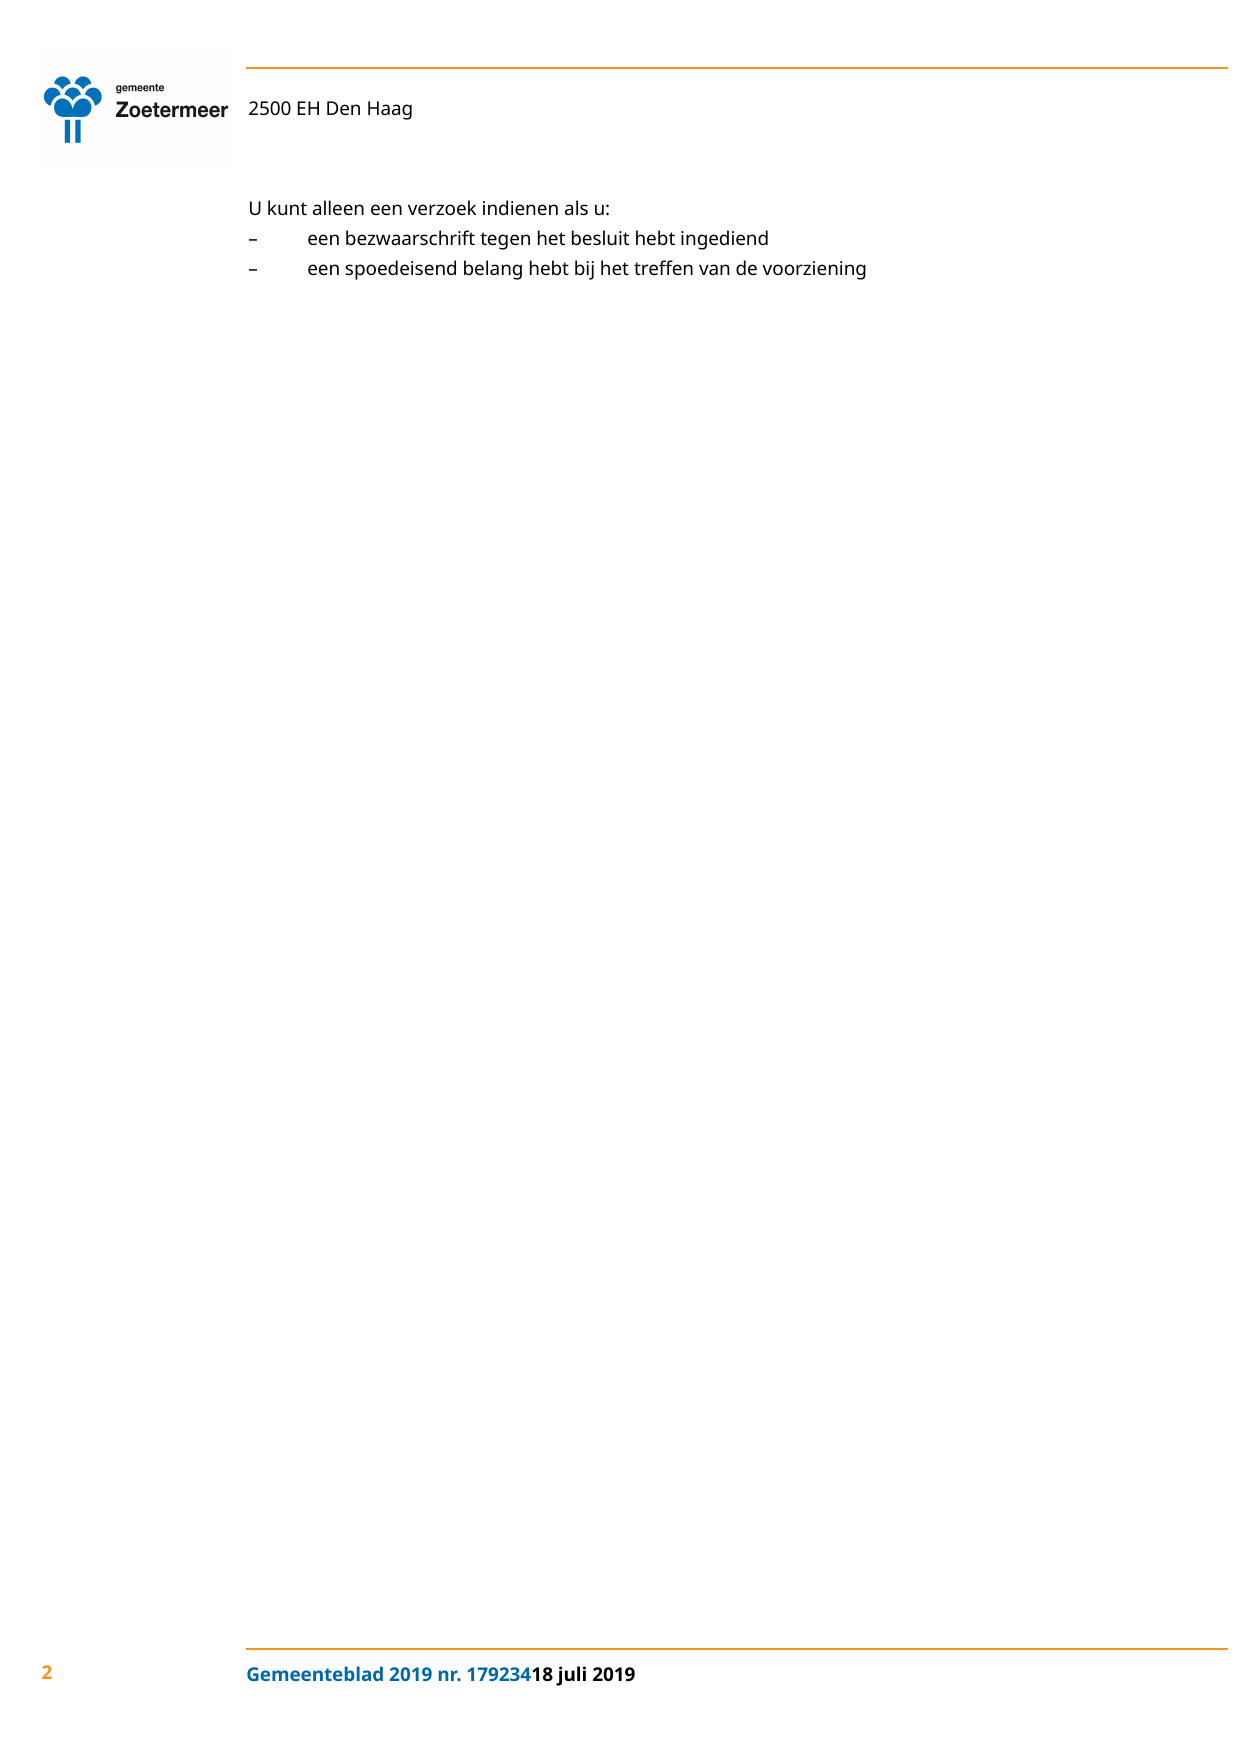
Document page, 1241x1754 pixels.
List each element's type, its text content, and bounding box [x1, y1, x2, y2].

list een spoedeisend belang hebt bij het treffen van de voorziening [248, 255, 1152, 281]
text 2500 EH Den Haag [248, 95, 1152, 121]
picture [41, 47, 231, 172]
text U kunt alleen een verzoek indienen als u: [248, 196, 1152, 221]
list een bezwaarschrift tegen het besluit hebt ingediend [248, 225, 1152, 251]
